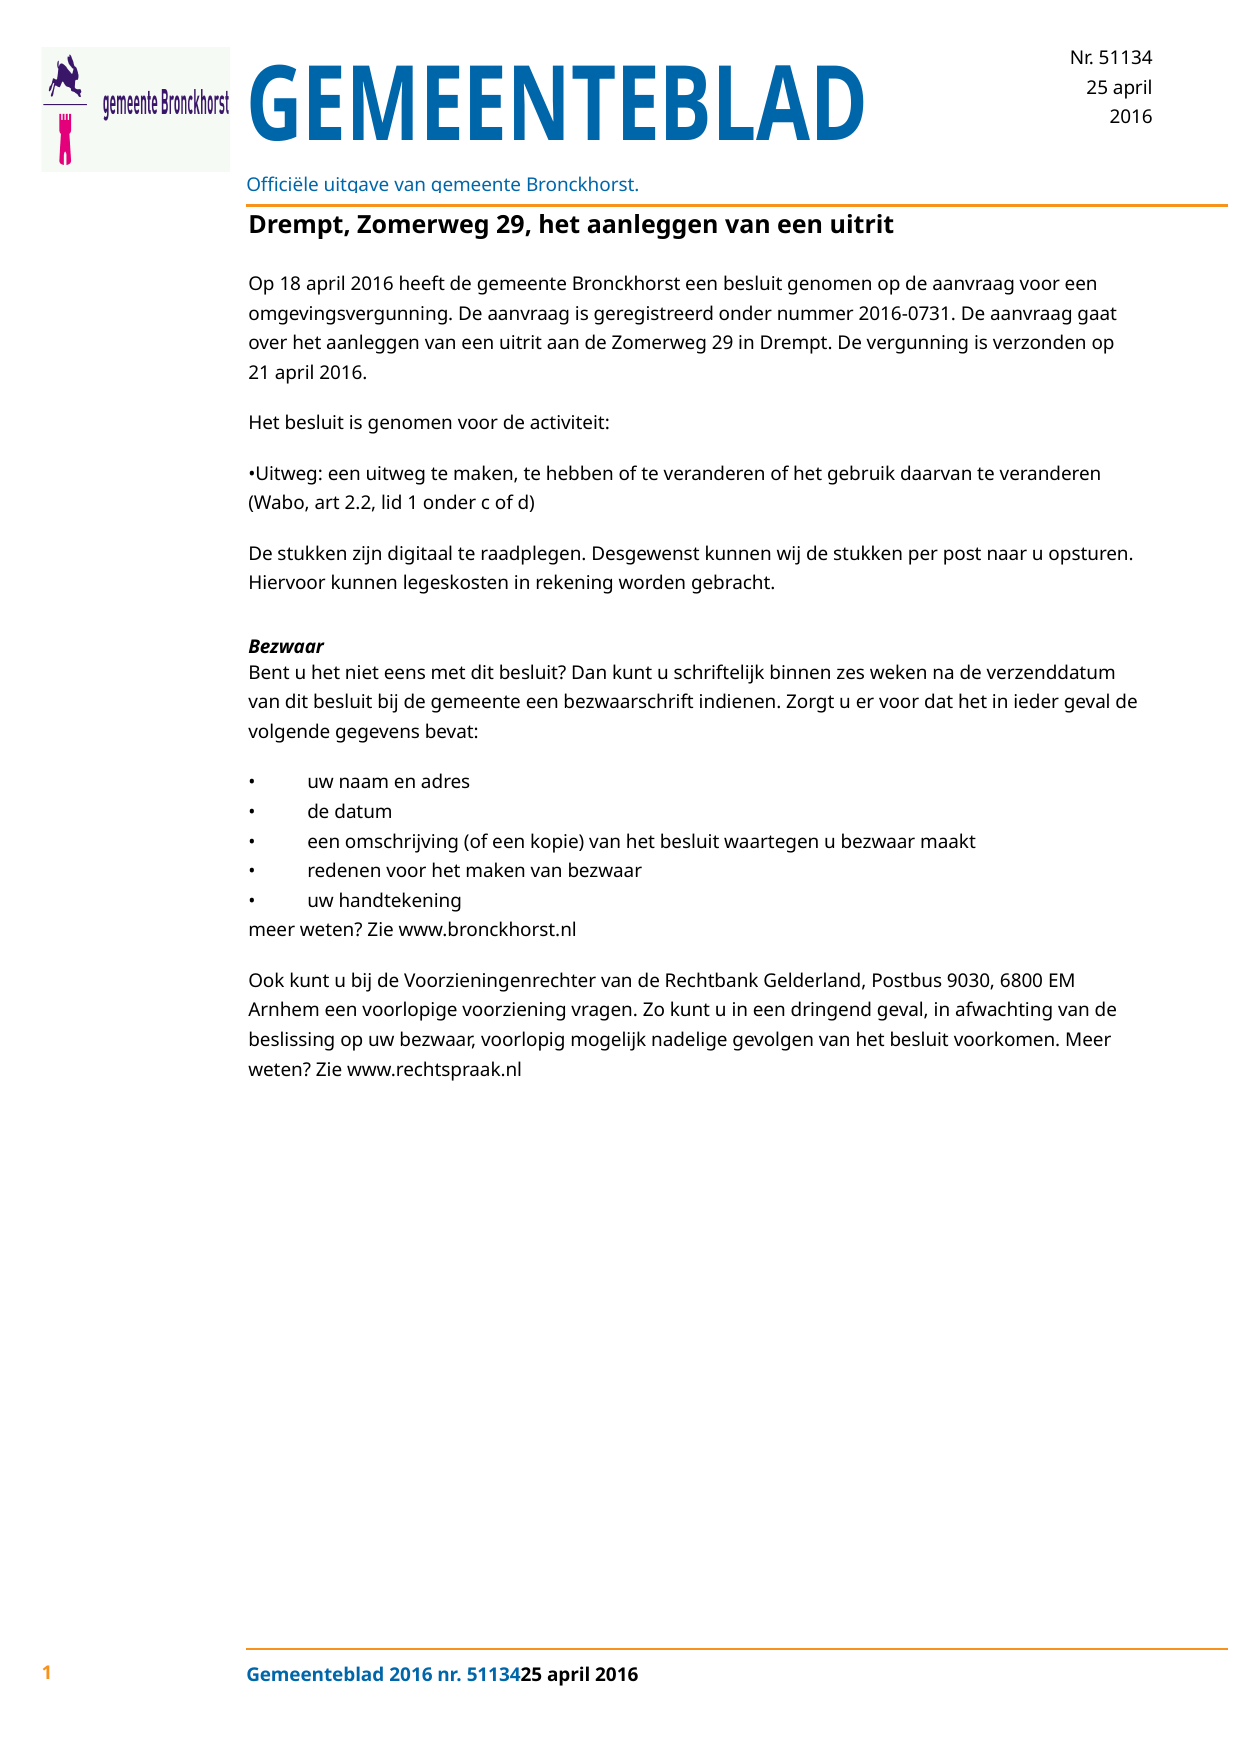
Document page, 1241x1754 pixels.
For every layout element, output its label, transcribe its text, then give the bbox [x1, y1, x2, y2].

picture [41, 47, 231, 172]
text Drempt, Zomerweg 29, het aanleggen van een uitrit [248, 207, 1152, 241]
text Ook kunt u bij de Voorzieningenrechter van de Rechtbank Gelderland, Postbus 9030, 6800 EM Arnhem een voorlopige voorziening vragen. Zo kunt u in een dringend geval, in afwachting van de beslissing op uw bezwaar, voorlopig mogelijk nadelige gevolgen van het besluit voorkomen. Meer weten? Zie www.rechtspraak.nl [248, 967, 1152, 1082]
text De stukken zijn digitaal te raadplegen. Desgewenst kunnen wij de stukken per post naar u opsturen. Hiervoor kunnen legeskosten in rekening worden gebracht. [248, 540, 1152, 595]
text Het besluit is genomen voor de activiteit: [248, 409, 1152, 435]
text •Uitweg: een uitweg te maken, te hebben of te veranderen of het gebruik daarvan te veranderen (Wabo, art 2.2, lid 1 onder c of d) [248, 460, 1152, 515]
text Op 18 april 2016 heeft de gemeente Bronckhorst een besluit genomen op de aanvraag voor een omgevingsvergunning. De aanvraag is geregistreerd onder nummer 2016-0731. De aanvraag gaat over het aanleggen van een uitrit aan de Zomerweg 29 in Drempt. De vergunning is verzonden op 21 april 2016. [248, 270, 1152, 385]
list uw naam en adres [248, 769, 1152, 794]
list redenen voor het maken van bezwaar [248, 857, 1152, 883]
text meer weten? Zie www.bronckhorst.nl [248, 917, 1152, 942]
text Bent u het niet eens met dit besluit? Dan kunt u schriftelijk binnen zes weken na de verzenddatum van dit besluit bij de gemeente een bezwaarschrift indienen. Zorgt u er voor dat het in ieder geval de volgende gegevens bevat: [248, 659, 1152, 744]
list een omschrijving (of een kopie) van het besluit waartegen u bezwaar maakt [248, 828, 1152, 854]
list de datum [248, 798, 1152, 824]
text Bezwaar [248, 633, 1152, 659]
list uw handtekening [248, 887, 1152, 913]
